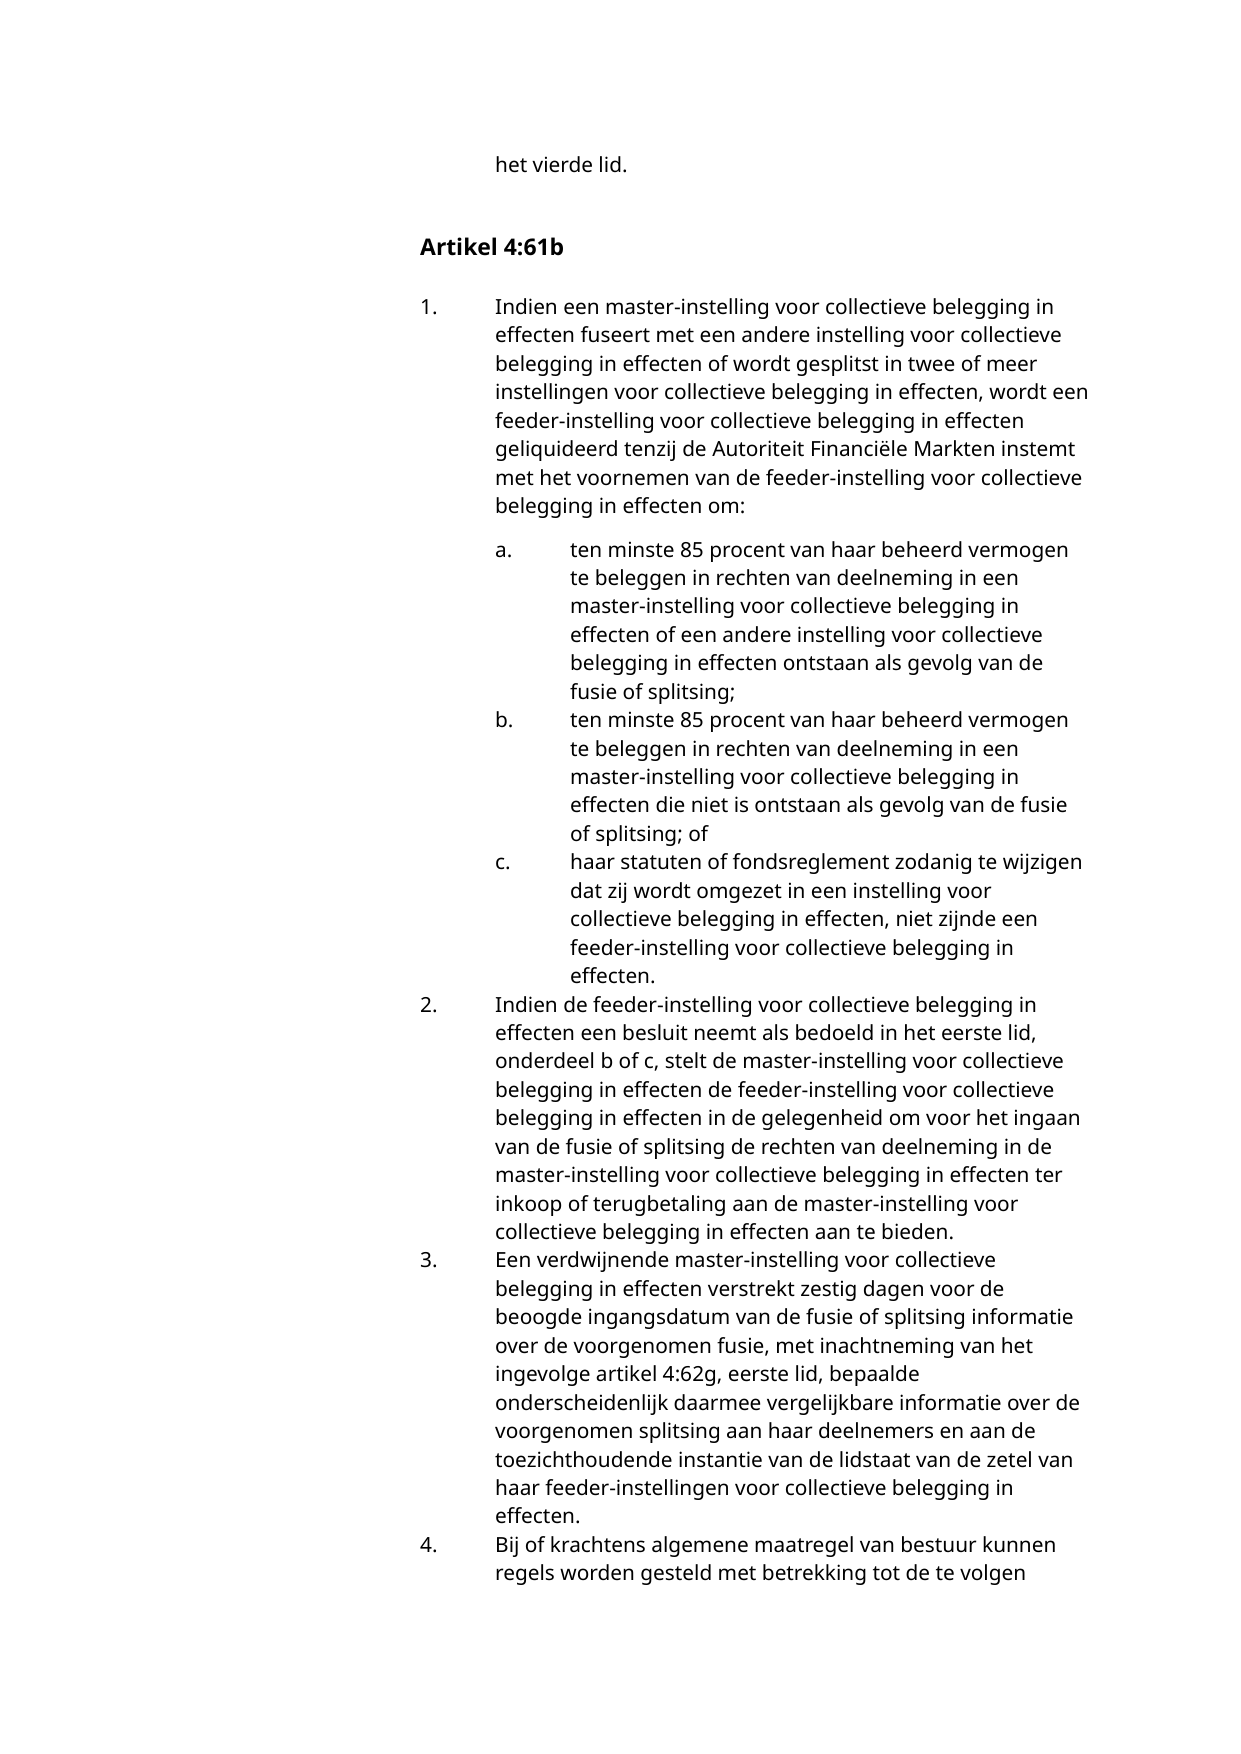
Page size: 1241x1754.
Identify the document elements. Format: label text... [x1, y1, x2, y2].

list Indien de feeder-instelling voor collectieve belegging in effecten een besluit neemt als bedoeld in het eerste lid, onderdeel b of c, stelt de master-instelling voor collectieve belegging in effecten de feeder-instelling voor collectieve belegging in effecten in de gelegenheid om voor het ingaan van de fusie of splitsing de rechten van deelneming in de master-instelling voor collectieve belegging in effecten ter inkoop of terugbetaling aan de master-instelling voor collectieve belegging in effecten aan te bieden. [420, 990, 1090, 1246]
list haar statuten of fondsreglement zodanig te wijzigen dat zij wordt omgezet in een instelling voor collectieve belegging in effecten, niet zijnde een feeder-instelling voor collectieve belegging in effecten. [495, 847, 1090, 990]
list Een verdwijnende master-instelling voor collectieve belegging in effecten verstrekt zestig dagen voor de beoogde ingangsdatum van de fusie of splitsing informatie over de voorgenomen fusie, met inachtneming van het ingevolge artikel 4:62g, eerste lid, bepaalde onderscheidenlijk daarmee vergelijkbare informatie over de voorgenomen splitsing aan haar deelnemers en aan de toezichthoudende instantie van de lidstaat van de zetel van haar feeder-instellingen voor collectieve belegging in effecten. [420, 1246, 1090, 1530]
list Indien een master-instelling voor collectieve belegging in effecten fuseert met een andere instelling voor collectieve belegging in effecten of wordt gesplitst in twee of meer instellingen voor collectieve belegging in effecten, wordt een feeder-instelling voor collectieve belegging in effecten geliquideerd tenzij de Autoriteit Financiële Markten instemt met het voornemen van de feeder-instelling voor collectieve belegging in effecten om: [420, 292, 1090, 520]
list het vierde lid. [420, 150, 1090, 178]
list ten minste 85 procent van haar beheerd vermogen te beleggen in rechten van deelneming in een master-instelling voor collectieve belegging in effecten of een andere instelling voor collectieve belegging in effecten ontstaan als gevolg van de fusie of splitsing; [495, 535, 1090, 705]
list ten minste 85 procent van haar beheerd vermogen te beleggen in rechten van deelneming in een master-instelling voor collectieve belegging in effecten die niet is ontstaan als gevolg van de fusie of splitsing; of [495, 705, 1090, 847]
list Bij of krachtens algemene maatregel van bestuur kunnen regels worden gesteld met betrekking tot de te volgen [420, 1530, 1090, 1587]
subtitle Artikel 4:61b [420, 231, 1090, 262]
